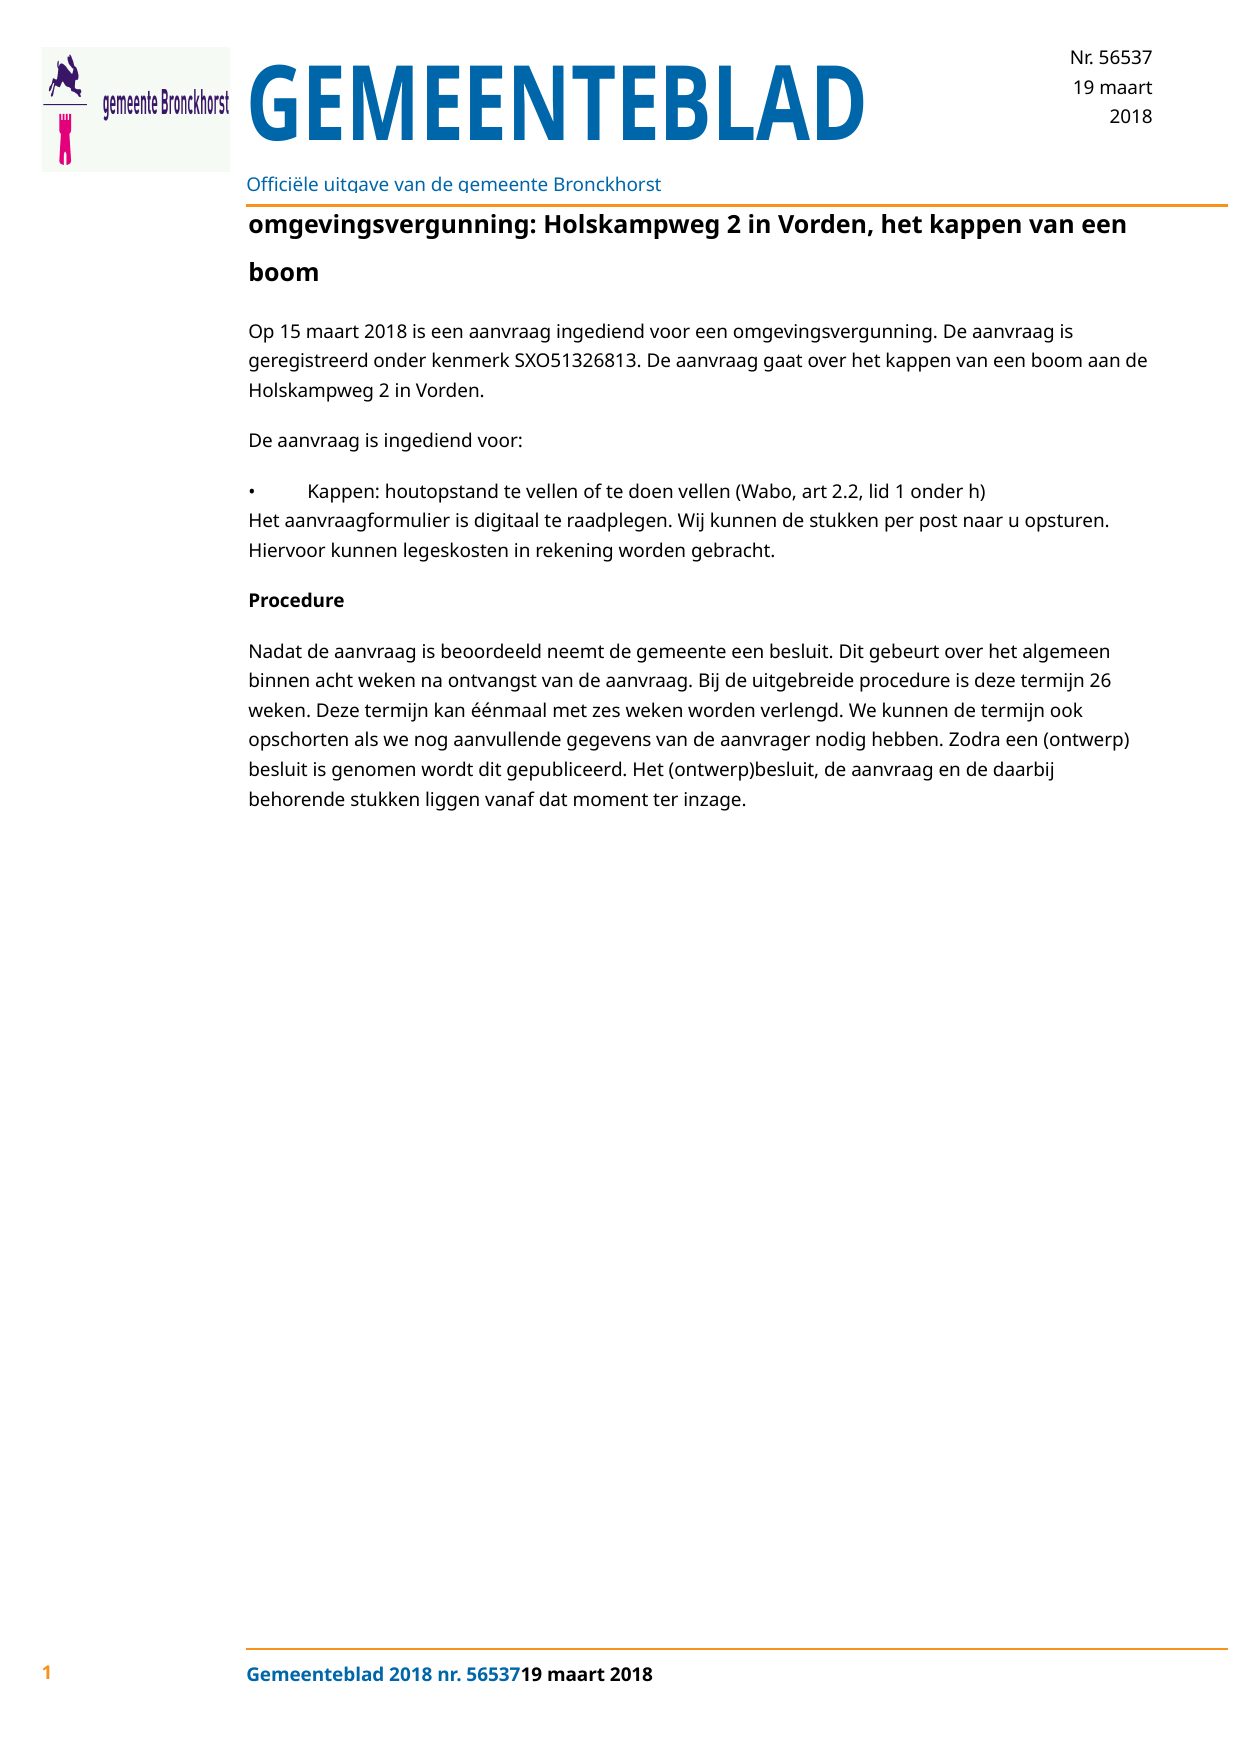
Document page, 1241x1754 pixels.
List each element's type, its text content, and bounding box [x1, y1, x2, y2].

text omgevingsvergunning: Holskampweg 2 in Vorden, het kappen van een boom [248, 207, 1152, 288]
text Nadat de aanvraag is beoordeeld neemt de gemeente een besluit. Dit gebeurt over het algemeen binnen acht weken na ontvangst van de aanvraag. Bij de uitgebreide procedure is deze termijn 26 weken. Deze termijn kan éénmaal met zes weken worden verlengd. We kunnen de termijn ook opschorten als we nog aanvullende gegevens van de aanvrager nodig hebben. Zodra een (ontwerp) besluit is genomen wordt dit gepubliceerd. Het (ontwerp)besluit, de aanvraag en de daarbij behorende stukken liggen vanaf dat moment ter inzage. [248, 638, 1152, 812]
list Kappen: houtopstand te vellen of te doen vellen (Wabo, art 2.2, lid 1 onder h) [248, 478, 1152, 504]
text Het aanvraagformulier is digitaal te raadplegen. Wij kunnen de stukken per post naar u opsturen. Hiervoor kunnen legeskosten in rekening worden gebracht. [248, 507, 1152, 563]
text Procedure [248, 587, 1152, 613]
text Op 15 maart 2018 is een aanvraag ingediend voor een omgevingsvergunning. De aanvraag is geregistreerd onder kenmerk SXO51326813. De aanvraag gaat over het kappen van een boom aan de Holskampweg 2 in Vorden. [248, 318, 1152, 403]
picture [41, 47, 231, 172]
text De aanvraag is ingediend voor: [248, 427, 1152, 453]
